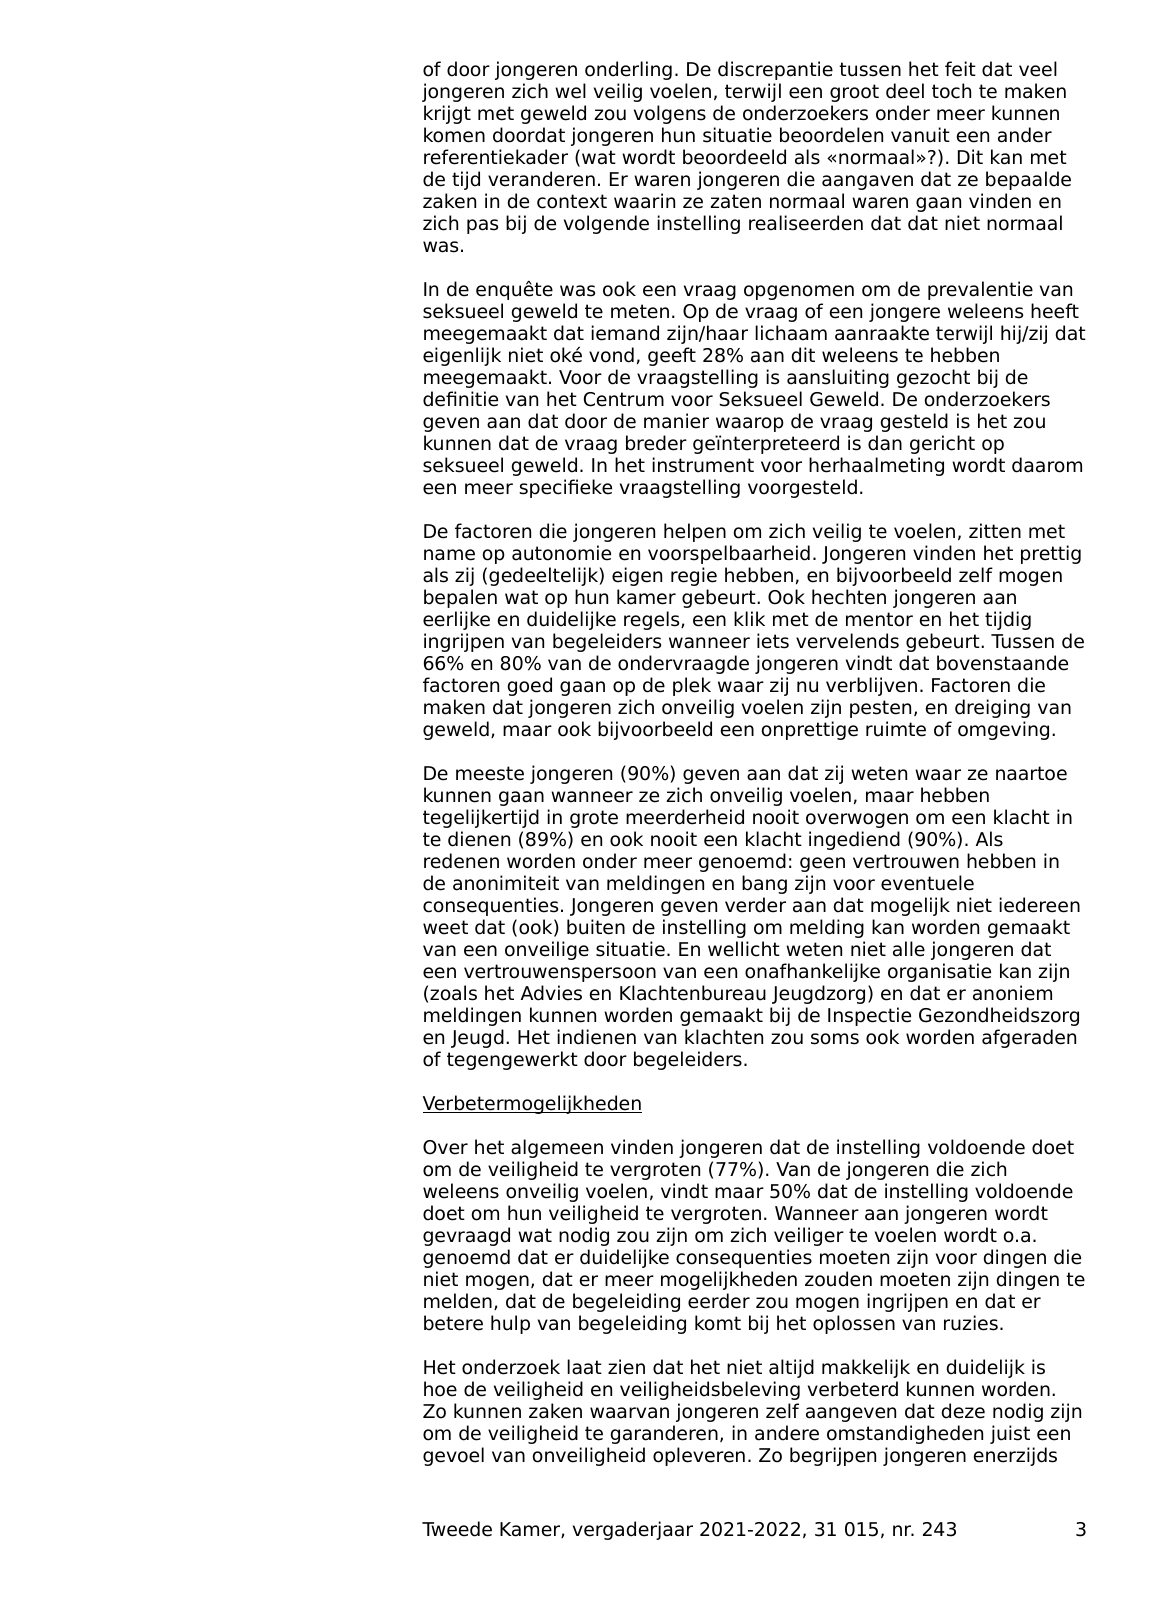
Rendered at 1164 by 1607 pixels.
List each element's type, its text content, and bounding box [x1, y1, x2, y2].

subtitle Verbetermogelijkheden [422, 1093, 1087, 1115]
text Het onderzoek laat zien dat het niet altijd makkelijk en duidelijk is hoe de veiligheid en veiligheidsbeleving verbeterd kunnen worden. Zo kunnen zaken waarvan jongeren zelf aangeven dat deze nodig zijn om de veiligheid te garanderen, in andere omstandigheden juist een gevoel van onveiligheid opleveren. Zo begrijpen jongeren enerzijds [422, 1357, 1087, 1467]
text Over het algemeen vinden jongeren dat de instelling voldoende doet om de veiligheid te vergroten (77%). Van de jongeren die zich weleens onveilig voelen, vindt maar 50% dat de instelling voldoende doet om hun veiligheid te vergroten. Wanneer aan jongeren wordt gevraagd wat nodig zou zijn om zich veiliger te voelen wordt o.a. genoemd dat er duidelijke consequenties moeten zijn voor dingen die niet mogen, dat er meer mogelijkheden zouden moeten zijn dingen te melden, dat de begeleiding eerder zou mogen ingrijpen en dat er betere hulp van begeleiding komt bij het oplossen van ruzies. [422, 1137, 1087, 1335]
text De meeste jongeren (90%) geven aan dat zij weten waar ze naartoe kunnen gaan wanneer ze zich onveilig voelen, maar hebben tegelijkertijd in grote meerderheid nooit overwogen om een klacht in te dienen (89%) en ook nooit een klacht ingediend (90%). Als redenen worden onder meer genoemd: geen vertrouwen hebben in de anonimiteit van meldingen en bang zijn voor eventuele consequenties. Jongeren geven verder aan dat mogelijk niet iedereen weet dat (ook) buiten de instelling om melding kan worden gemaakt van een onveilige situatie. En wellicht weten niet alle jongeren dat een vertrouwenspersoon van een onafhankelijke organisatie kan zijn (zoals het Advies en Klachtenbureau Jeugdzorg) en dat er anoniem meldingen kunnen worden gemaakt bij de Inspectie Gezondheidszorg en Jeugd. Het indienen van klachten zou soms ook worden afgeraden of tegengewerkt door begeleiders. [422, 763, 1087, 1071]
text of door jongeren onderling. De discrepantie tussen het feit dat veel jongeren zich wel veilig voelen, terwijl een groot deel toch te maken krijgt met geweld zou volgens de onderzoekers onder meer kunnen komen doordat jongeren hun situatie beoordelen vanuit een ander referentiekader (wat wordt beoordeeld als «normaal»?). Dit kan met de tijd veranderen. Er waren jongeren die aangaven dat ze bepaalde zaken in de context waarin ze zaten normaal waren gaan vinden en zich pas bij de volgende instelling realiseerden dat dat niet normaal was. [422, 59, 1087, 257]
text In de enquête was ook een vraag opgenomen om de prevalentie van seksueel geweld te meten. Op de vraag of een jongere weleens heeft meegemaakt dat iemand zijn/haar lichaam aanraakte terwijl hij/zij dat eigenlijk niet oké vond, geeft 28% aan dit weleens te hebben meegemaakt. Voor de vraagstelling is aansluiting gezocht bij de definitie van het Centrum voor Seksueel Geweld. De onderzoekers geven aan dat door de manier waarop de vraag gesteld is het zou kunnen dat de vraag breder geïnterpreteerd is dan gericht op seksueel geweld. In het instrument voor herhaalmeting wordt daarom een meer specifieke vraagstelling voorgesteld. [422, 279, 1087, 499]
text De factoren die jongeren helpen om zich veilig te voelen, zitten met name op autonomie en voorspelbaarheid. Jongeren vinden het prettig als zij (gedeeltelijk) eigen regie hebben, en bijvoorbeeld zelf mogen bepalen wat op hun kamer gebeurt. Ook hechten jongeren aan eerlijke en duidelijke regels, een klik met de mentor en het tijdig ingrijpen van begeleiders wanneer iets vervelends gebeurt. Tussen de 66% en 80% van de ondervraagde jongeren vindt dat bovenstaande factoren goed gaan op de plek waar zij nu verblijven. Factoren die maken dat jongeren zich onveilig voelen zijn pesten, en dreiging van geweld, maar ook bijvoorbeeld een onprettige ruimte of omgeving. [422, 521, 1087, 741]
